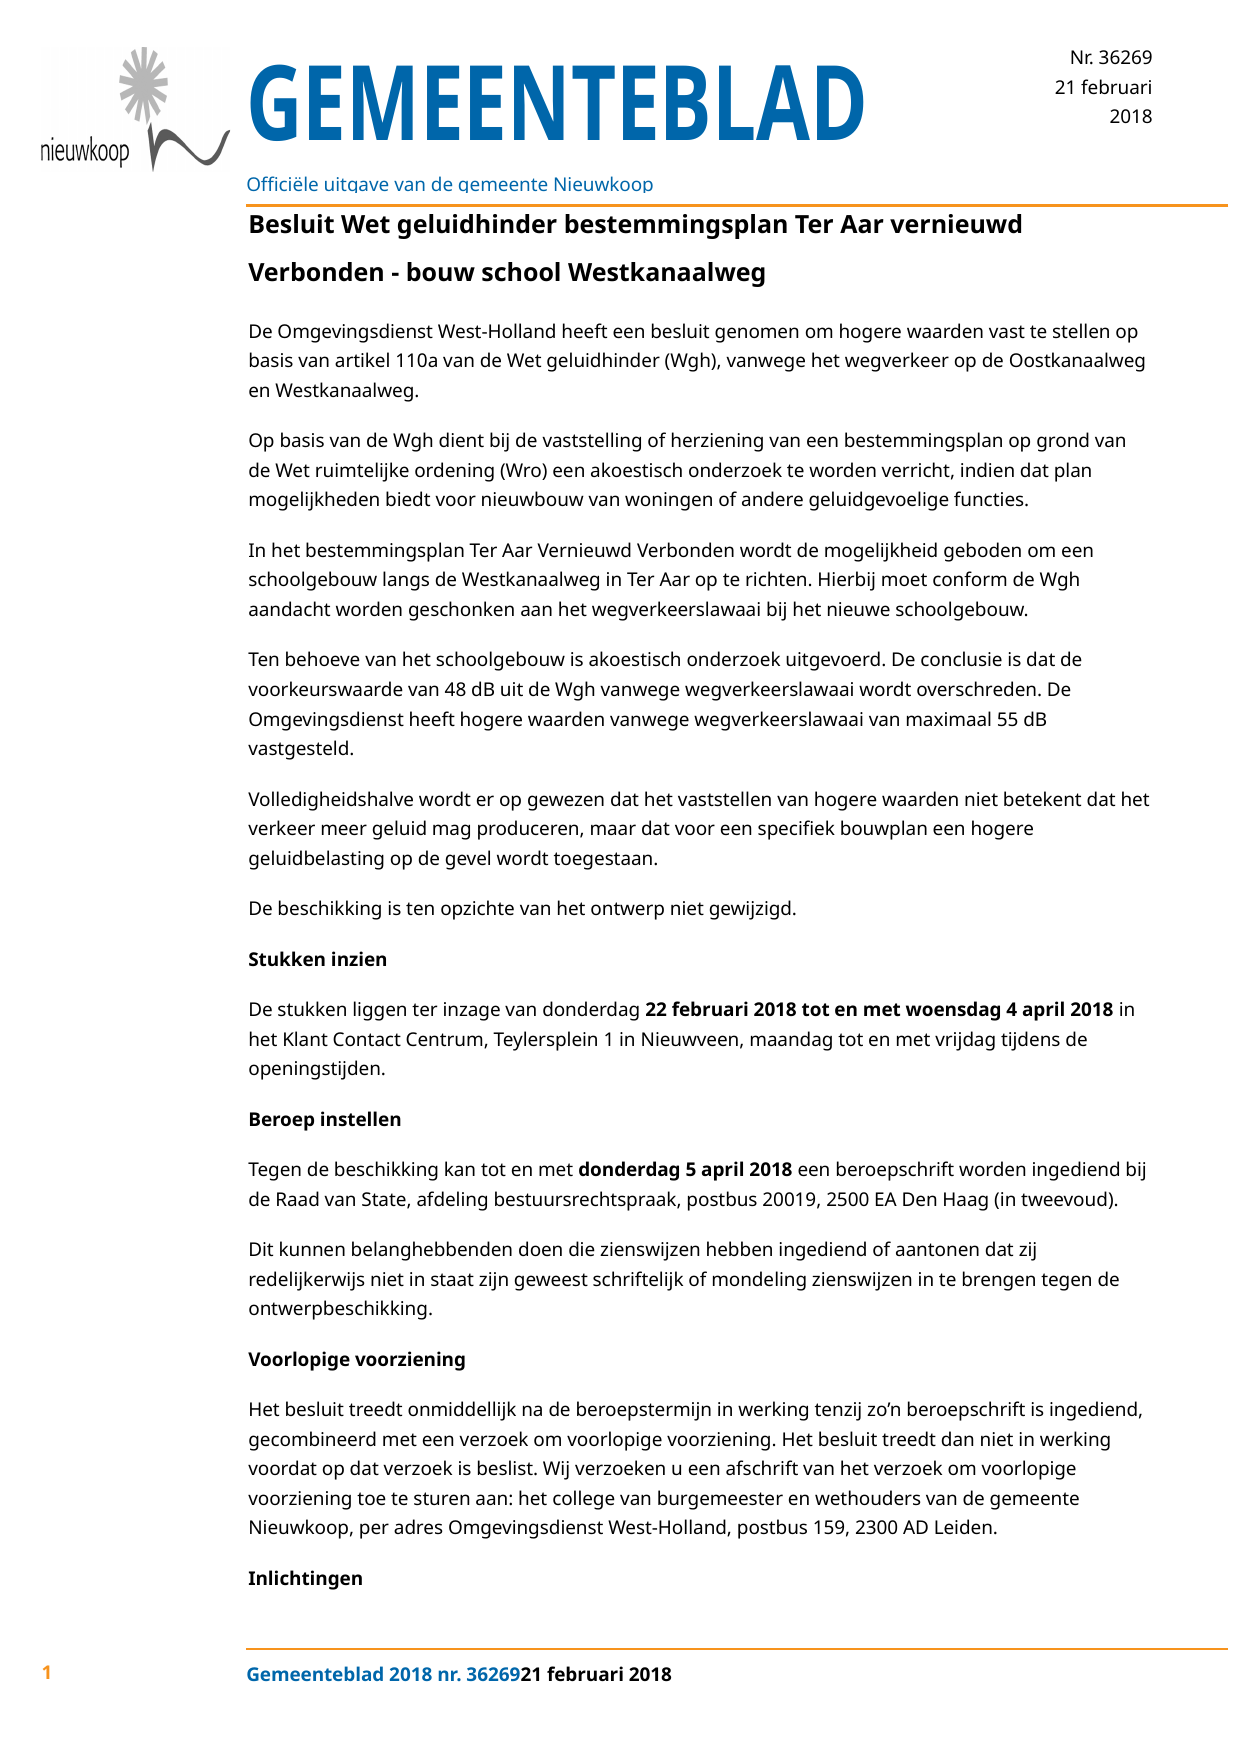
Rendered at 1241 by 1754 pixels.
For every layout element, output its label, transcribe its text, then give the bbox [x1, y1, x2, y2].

text Inlichtingen [248, 1565, 1152, 1591]
picture [41, 47, 231, 172]
text De Omgevingsdienst West-Holland heeft een besluit genomen om hogere waarden vast te stellen op basis van artikel 110a van de Wet geluidhinder (Wgh), vanwege het wegverkeer op de Oostkanaalweg en Westkanaalweg. [248, 318, 1152, 403]
text Stukken inzien [248, 946, 1152, 972]
text Ten behoeve van het schoolgebouw is akoestisch onderzoek uitgevoerd. De conclusie is dat de voorkeurswaarde van 48 dB uit de Wgh vanwege wegverkeerslawaai wordt overschreden. De Omgevingsdienst heeft hogere waarden vanwege wegverkeerslawaai van maximaal 55 dB vastgesteld. [248, 647, 1152, 761]
text Volledigheidshalve wordt er op gewezen dat het vaststellen van hogere waarden niet betekent dat het verkeer meer geluid mag produceren, maar dat voor een specifiek bouwplan een hogere geluidbelasting op de gevel wordt toegestaan. [248, 786, 1152, 871]
text Voorlopige voorziening [248, 1346, 1152, 1372]
text In het bestemmingsplan Ter Aar Vernieuwd Verbonden wordt de mogelijkheid geboden om een schoolgebouw langs de Westkanaalweg in Ter Aar op te richten. Hierbij moet conform de Wgh aandacht worden geschonken aan het wegverkeerslawaai bij het nieuwe schoolgebouw. [248, 537, 1152, 622]
text De stukken liggen ter inzage van donderdag 22 februari 2018 tot en met woensdag 4 april 2018 in het Klant Contact Centrum, Teylersplein 1 in Nieuwveen, maandag tot en met vrijdag tijdens de openingstijden. [248, 996, 1152, 1081]
text Tegen de beschikking kan tot en met donderdag 5 april 2018 een beroepschrift worden ingediend bij de Raad van State, afdeling bestuursrechtspraak, postbus 20019, 2500 EA Den Haag (in tweevoud). [248, 1156, 1152, 1212]
text Dit kunnen belanghebbenden doen die zienswijzen hebben ingediend of aantonen dat zij redelijkerwijs niet in staat zijn geweest schriftelijk of mondeling zienswijzen in te brengen tegen de ontwerpbeschikking. [248, 1236, 1152, 1321]
text Op basis van de Wgh dient bij de vaststelling of herziening van een bestemmingsplan op grond van de Wet ruimtelijke ordening (Wro) een akoestisch onderzoek te worden verricht, indien dat plan mogelijkheden biedt voor nieuwbouw van woningen of andere geluidgevoelige functies. [248, 427, 1152, 512]
text Beroep instellen [248, 1106, 1152, 1132]
text De beschikking is ten opzichte van het ontwerp niet gewijzigd. [248, 895, 1152, 921]
text Het besluit treedt onmiddellijk na de beroepstermijn in werking tenzij zo’n beroepschrift is ingediend, gecombineerd met een verzoek om voorlopige voorziening. Het besluit treedt dan niet in werking voordat op dat verzoek is beslist. Wij verzoeken u een afschrift van het verzoek om voorlopige voorziening toe te sturen aan: het college van burgemeester en wethouders van de gemeente Nieuwkoop, per adres Omgevingsdienst West-Holland, postbus 159, 2300 AD Leiden. [248, 1396, 1152, 1540]
text Besluit Wet geluidhinder bestemmingsplan Ter Aar vernieuwd Verbonden - bouw school Westkanaalweg [248, 207, 1152, 288]
